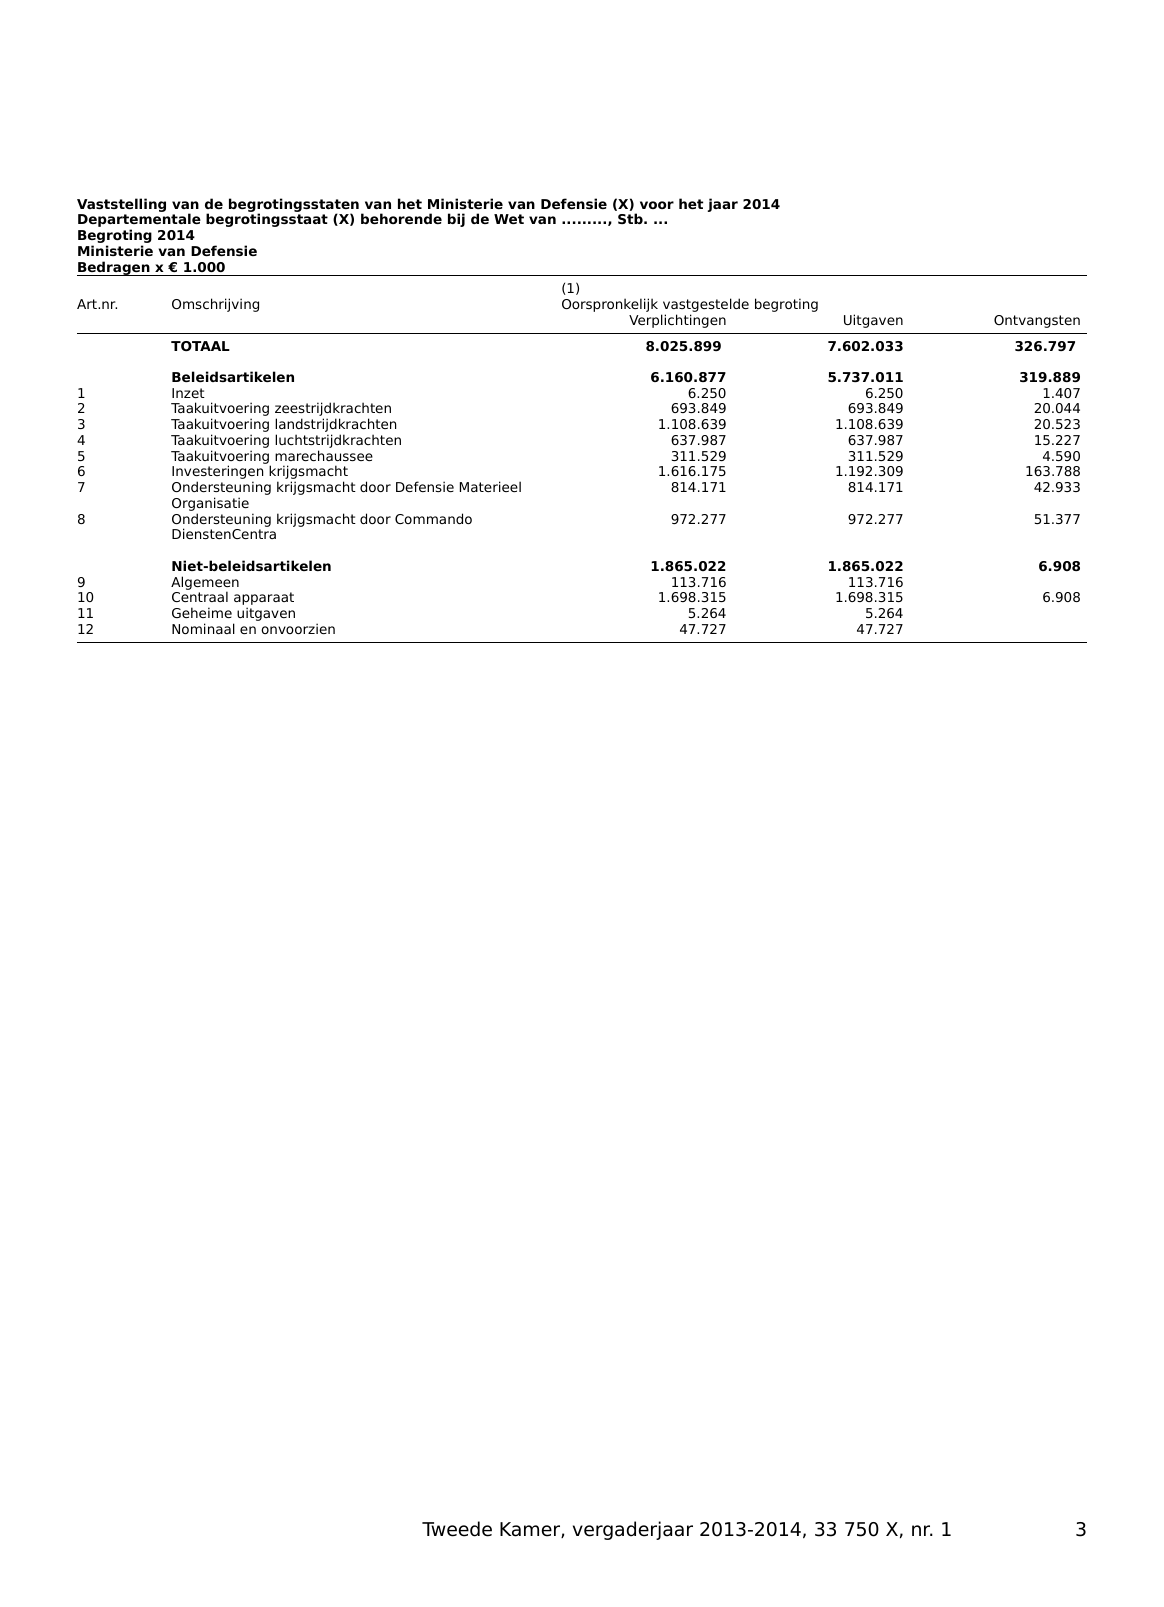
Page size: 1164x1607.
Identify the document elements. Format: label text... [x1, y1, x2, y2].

table_cell 20.044 [909, 401, 1087, 417]
table_cell Ondersteuning krijgsmacht door Commando DienstenCentra [165, 511, 555, 543]
table_cell Taakuitvoering zeestrijdkrachten [165, 401, 555, 417]
table_cell 693.849 [555, 401, 732, 417]
table_cell Art.nr. [77, 297, 165, 312]
table_cell [909, 574, 1087, 590]
table_cell [77, 276, 165, 297]
table_cell 9 [77, 574, 165, 590]
table_cell Taakuitvoering luchtstrijdkrachten [165, 433, 555, 448]
table_cell (1) [555, 276, 1087, 297]
table_cell [77, 543, 165, 559]
table_cell 4.590 [909, 449, 1087, 464]
table_cell 7.602.033 [732, 334, 909, 354]
table_cell 319.889 [909, 370, 1087, 386]
table_cell Centraal apparaat [165, 590, 555, 606]
table_cell 5 [77, 449, 165, 464]
table_cell 1.865.022 [555, 559, 732, 574]
table_cell [77, 354, 165, 370]
table_cell [77, 334, 165, 354]
table_cell [77, 559, 165, 574]
table_cell 311.529 [555, 449, 732, 464]
table_cell 47.727 [732, 622, 909, 642]
table_cell 20.523 [909, 417, 1087, 433]
table_cell 637.987 [732, 433, 909, 448]
table_cell Verplichtingen [555, 312, 732, 333]
table_cell 637.987 [555, 433, 732, 448]
table_cell 6.160.877 [555, 370, 732, 386]
table_cell 6.908 [909, 559, 1087, 574]
table_header Vaststelling van de begrotingsstaten van het Ministerie van Defensie (X) voor het jaar 2014 Departementale begrotingsstaat (X) behorende bij de Wet van ........., Stb. ... Begroting 2014 Ministerie van Defensie Bedragen x € 1.000 [77, 196, 1087, 275]
table_cell 6 [77, 464, 165, 480]
table_cell 972.277 [732, 511, 909, 543]
table_cell 12 [77, 622, 165, 642]
table_cell 972.277 [555, 511, 732, 543]
table_cell Ontvangsten [909, 312, 1087, 333]
table_cell [165, 312, 555, 333]
table_cell Uitgaven [732, 312, 909, 333]
table_cell Beleidsartikelen [165, 370, 555, 386]
table_cell 6.250 [732, 386, 909, 401]
table_cell 15.227 [909, 433, 1087, 448]
table_cell 1.865.022 [732, 559, 909, 574]
table_cell [165, 276, 555, 297]
table_cell Geheime uitgaven [165, 606, 555, 622]
table_cell Taakuitvoering landstrijdkrachten [165, 417, 555, 433]
table_cell 7 [77, 480, 165, 511]
table_cell Omschrijving [165, 297, 555, 312]
table_cell Investeringen krijgsmacht [165, 464, 555, 480]
table_cell 6.908 [909, 590, 1087, 606]
table_cell [732, 543, 909, 559]
table_cell 6.250 [555, 386, 732, 401]
table_cell Ondersteuning krijgsmacht door Defensie Materieel Organisatie [165, 480, 555, 511]
table_cell 311.529 [732, 449, 909, 464]
table_cell 814.171 [732, 480, 909, 511]
table_cell Oorspronkelijk vastgestelde begroting [555, 297, 1087, 312]
table_cell [77, 312, 165, 333]
table_cell 693.849 [732, 401, 909, 417]
table_cell 1.108.639 [732, 417, 909, 433]
table_cell TOTAAL [165, 334, 555, 354]
table_cell 8.025.899 [555, 334, 732, 354]
table_cell 814.171 [555, 480, 732, 511]
table_cell 1.108.639 [555, 417, 732, 433]
table_cell 3 [77, 417, 165, 433]
table_cell [555, 354, 732, 370]
table_cell [732, 354, 909, 370]
table_cell 5.264 [732, 606, 909, 622]
table_cell 1.616.175 [555, 464, 732, 480]
table_cell 11 [77, 606, 165, 622]
table_cell 5.737.011 [732, 370, 909, 386]
table_cell [909, 354, 1087, 370]
table_cell 326.797 [909, 334, 1087, 354]
table_cell 1.407 [909, 386, 1087, 401]
table_cell [165, 543, 555, 559]
table_cell [909, 622, 1087, 642]
table_cell 163.788 [909, 464, 1087, 480]
table_cell 1.698.315 [555, 590, 732, 606]
table_cell [909, 543, 1087, 559]
table_cell 42.933 [909, 480, 1087, 511]
table_cell [555, 543, 732, 559]
table_cell 1.192.309 [732, 464, 909, 480]
table_cell Inzet [165, 386, 555, 401]
table_cell 51.377 [909, 511, 1087, 543]
table_cell [165, 354, 555, 370]
table_cell Niet-beleidsartikelen [165, 559, 555, 574]
table_cell 8 [77, 511, 165, 543]
table_cell 1.698.315 [732, 590, 909, 606]
table_cell 10 [77, 590, 165, 606]
table_cell Taakuitvoering marechaussee [165, 449, 555, 464]
table_cell 5.264 [555, 606, 732, 622]
table_cell 1 [77, 386, 165, 401]
table_cell [909, 606, 1087, 622]
table_cell Algemeen [165, 574, 555, 590]
table_cell 113.716 [555, 574, 732, 590]
table_cell [77, 370, 165, 386]
table_cell Nominaal en onvoorzien [165, 622, 555, 642]
table_cell 4 [77, 433, 165, 448]
table_cell 2 [77, 401, 165, 417]
table_cell 113.716 [732, 574, 909, 590]
table_cell 47.727 [555, 622, 732, 642]
